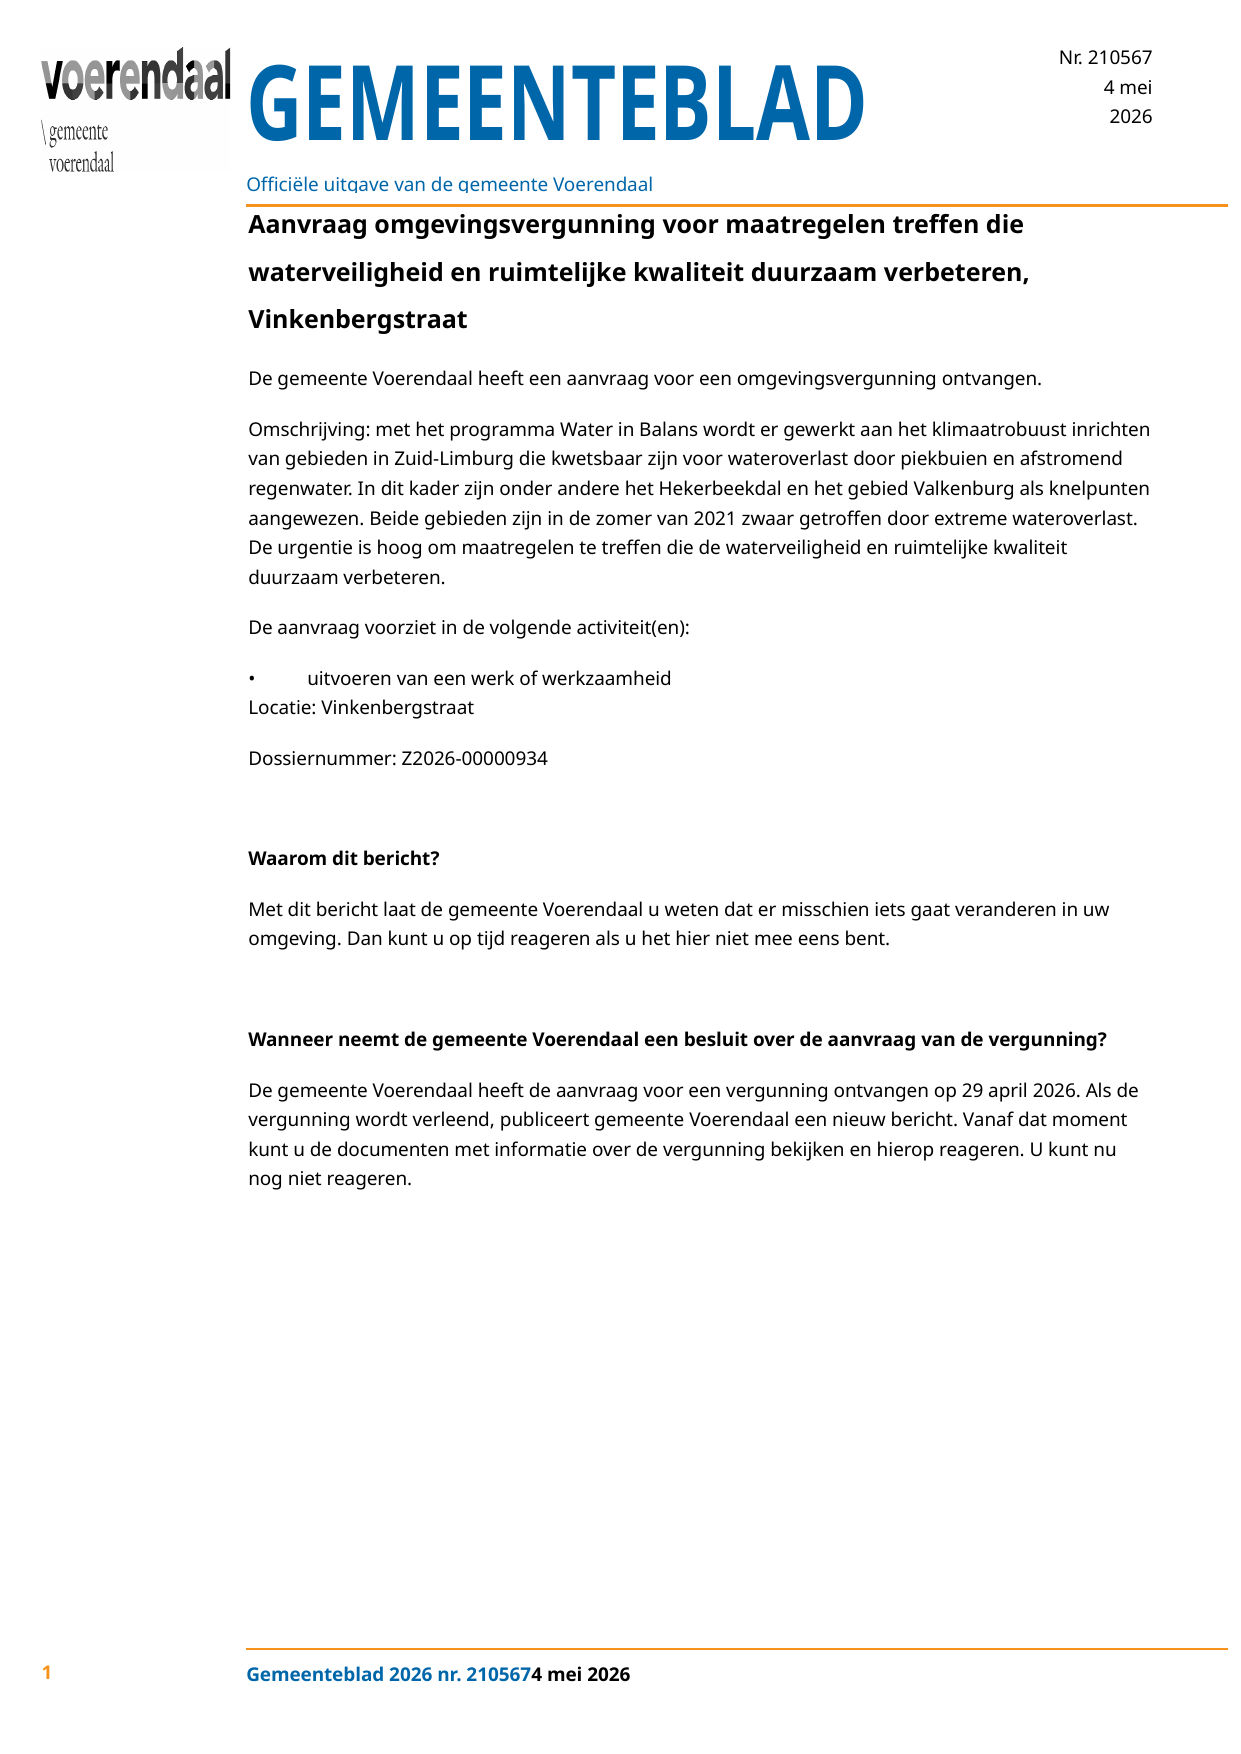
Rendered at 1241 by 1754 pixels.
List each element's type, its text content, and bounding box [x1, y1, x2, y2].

text Dossiernummer: Z2026-00000934 [248, 745, 1152, 770]
text Omschrijving: met het programma Water in Balans wordt er gewerkt aan het klimaatrobuust inrichten van gebieden in Zuid-Limburg die kwetsbaar zijn voor wateroverlast door piekbuien en afstromend regenwater. In dit kader zijn onder andere het Hekerbeekdal en het gebied Valkenburg als knelpunten aangewezen. Beide gebieden zijn in de zomer van 2021 zwaar getroffen door extreme wateroverlast. De urgentie is hoog om maatregelen te treffen die de waterveiligheid en ruimtelijke kwaliteit duurzaam verbeteren. [248, 416, 1152, 589]
text De aanvraag voorziet in de volgende activiteit(en): [248, 614, 1152, 640]
text Waarom dit bericht? [248, 846, 1152, 871]
text De gemeente Voerendaal heeft de aanvraag voor een vergunning ontvangen op 29 april 2026. Als de vergunning wordt verleend, publiceert gemeente Voerendaal een nieuw bericht. Vanaf dat moment kunt u de documenten met informatie over de vergunning bekijken en hierop reageren. U kunt nu nog niet reageren. [248, 1077, 1152, 1191]
text Wanneer neemt de gemeente Voerendaal een besluit over de aanvraag van de vergunning? [248, 1026, 1152, 1052]
text De gemeente Voerendaal heeft een aanvraag voor een omgevingsvergunning ontvangen. [248, 366, 1152, 391]
text Locatie: Vinkenbergstraat [248, 694, 1152, 720]
text Met dit bericht laat de gemeente Voerendaal u weten dat er misschien iets gaat veranderen in uw omgeving. Dan kunt u op tijd reageren als u het hier niet mee eens bent. [248, 896, 1152, 951]
picture [41, 47, 231, 172]
text Aanvraag omgevingsvergunning voor maatregelen treffen die waterveiligheid en ruimtelijke kwaliteit duurzaam verbeteren, Vinkenbergstraat [248, 207, 1152, 336]
list uitvoeren van een werk of werkzaamheid [248, 665, 1152, 690]
